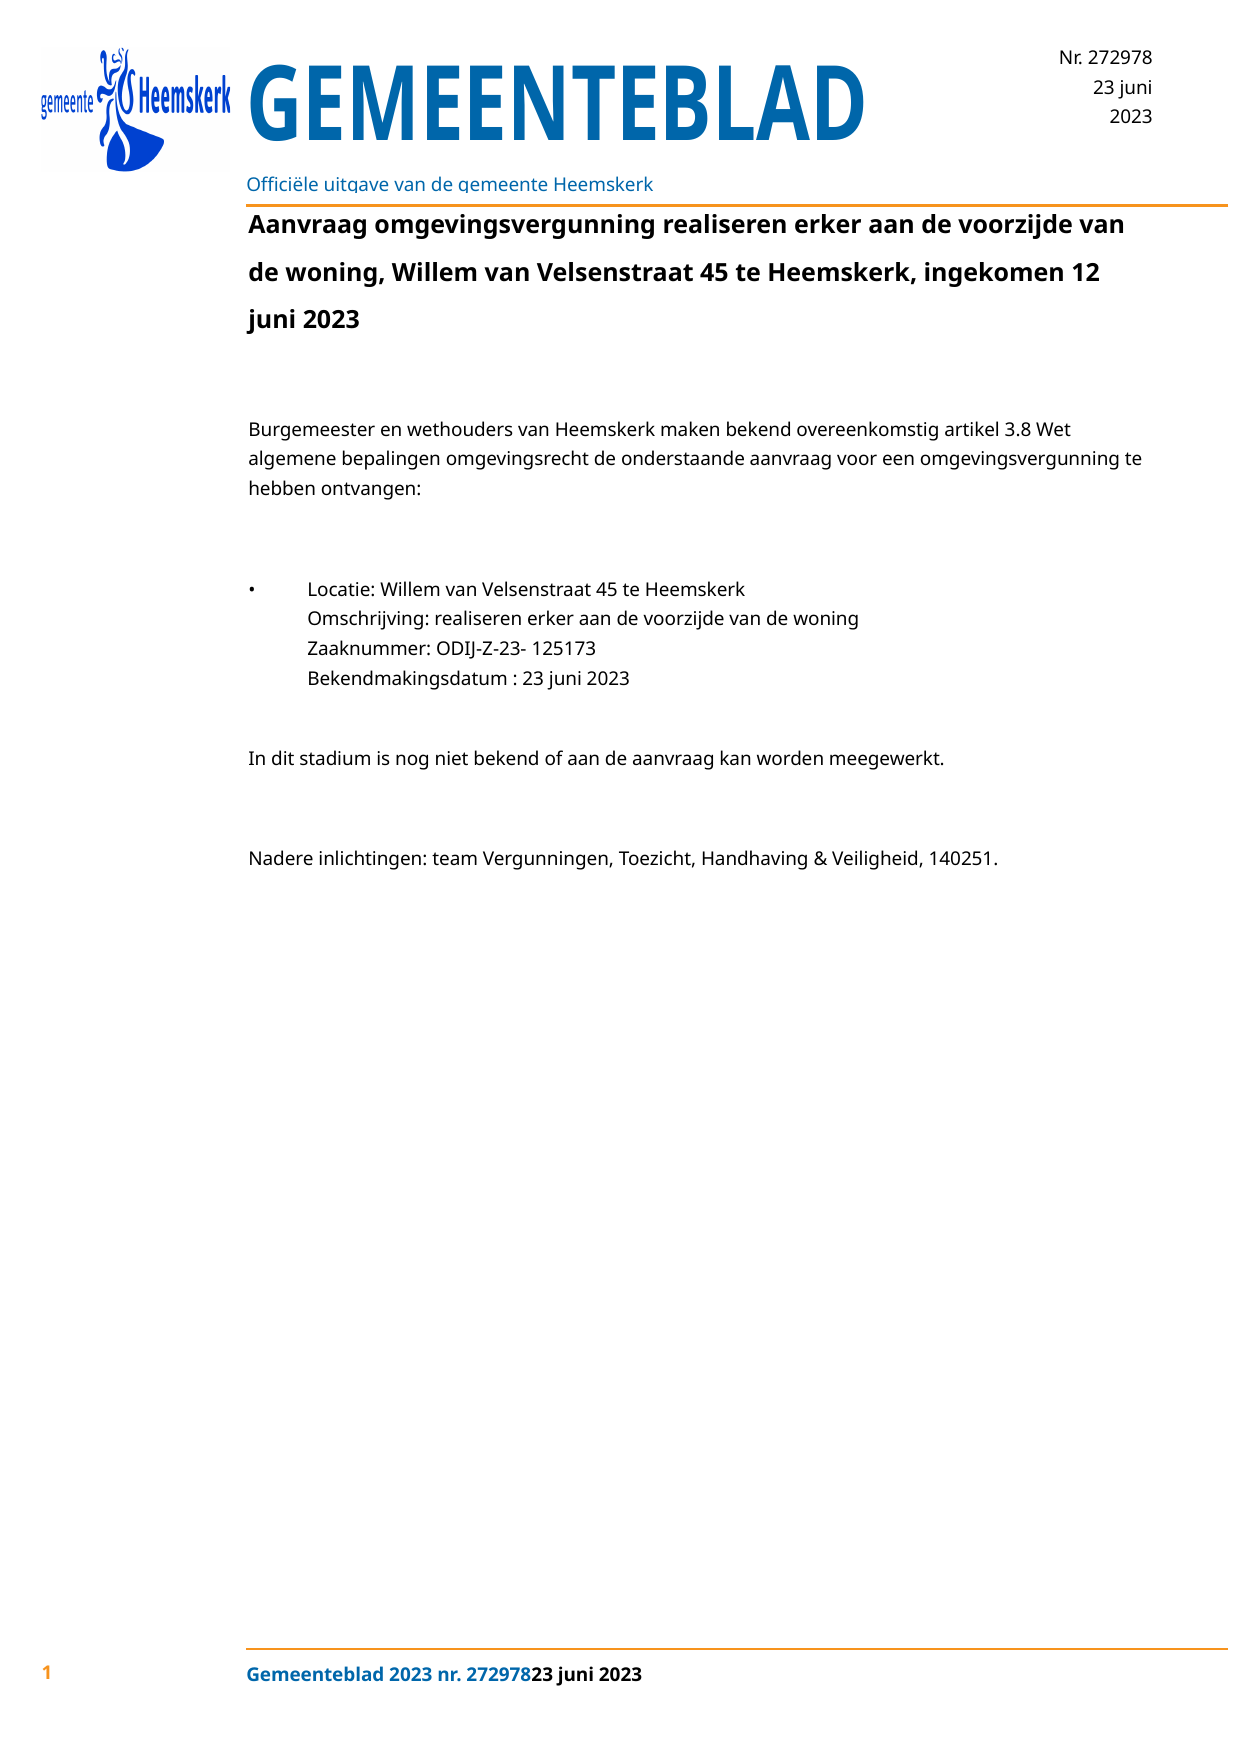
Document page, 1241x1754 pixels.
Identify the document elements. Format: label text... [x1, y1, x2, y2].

text Nadere inlichtingen: team Vergunningen, Toezicht, Handhaving & Veiligheid, 140251. [248, 846, 1152, 871]
list Bekendmakingsdatum : 23 juni 2023 [248, 665, 1152, 690]
list Zaaknummer: ODIJ-Z-23- 125173 [248, 635, 1152, 661]
list Locatie: Willem van Velsenstraat 45 te Heemskerk [248, 576, 1152, 602]
text In dit stadium is nog niet bekend of aan de aanvraag kan worden meegewerkt. [248, 745, 1152, 770]
text Burgemeester en wethouders van Heemskerk maken bekend overeenkomstig artikel 3.8 Wet algemene bepalingen omgevingsrecht de onderstaande aanvraag voor een omgevingsvergunning te hebben ontvangen: [248, 416, 1152, 501]
list Omschrijving: realiseren erker aan de voorzijde van de woning [248, 606, 1152, 631]
picture [41, 47, 231, 172]
text Aanvraag omgevingsvergunning realiseren erker aan de voorzijde van de woning, Willem van Velsenstraat 45 te Heemskerk, ingekomen 12 juni 2023 [248, 207, 1152, 336]
